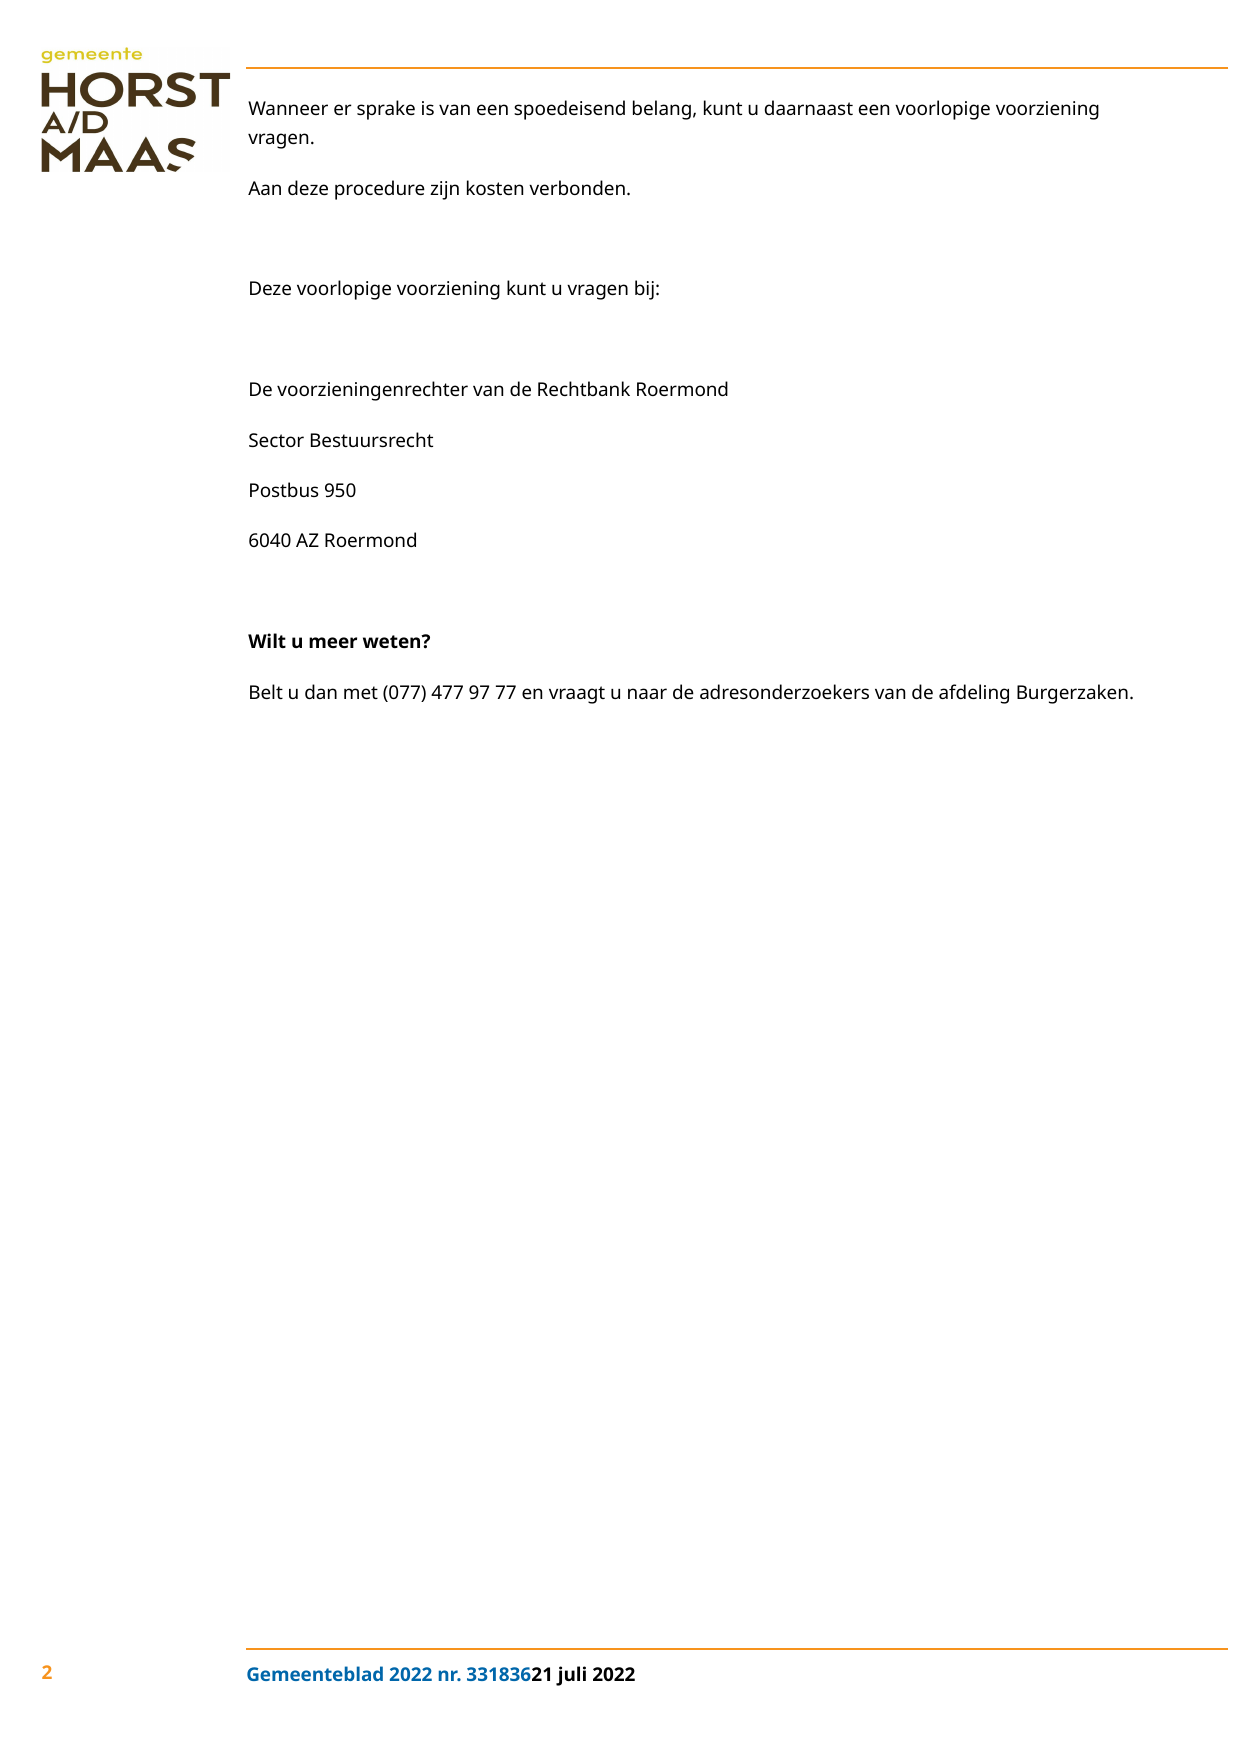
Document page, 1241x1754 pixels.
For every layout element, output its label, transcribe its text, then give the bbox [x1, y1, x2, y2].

text Belt u dan met (077) 477 97 77 en vraagt u naar de adresonderzoekers van de afdeling Burgerzaken. [248, 679, 1152, 705]
text Deze voorlopige voorziening kunt u vragen bij: [248, 276, 1152, 301]
text Aan deze procedure zijn kosten verbonden. [248, 175, 1152, 201]
text Wilt u meer weten? [248, 628, 1152, 654]
text Wanneer er sprake is van een spoedeisend belang, kunt u daarnaast een voorlopige voorziening vragen. [248, 95, 1152, 150]
text Postbus 950 [248, 477, 1152, 503]
text Sector Bestuursrecht [248, 427, 1152, 453]
text 6040 AZ Roermond [248, 528, 1152, 553]
text De voorzieningenrechter van de Rechtbank Roermond [248, 376, 1152, 402]
picture [41, 47, 231, 172]
